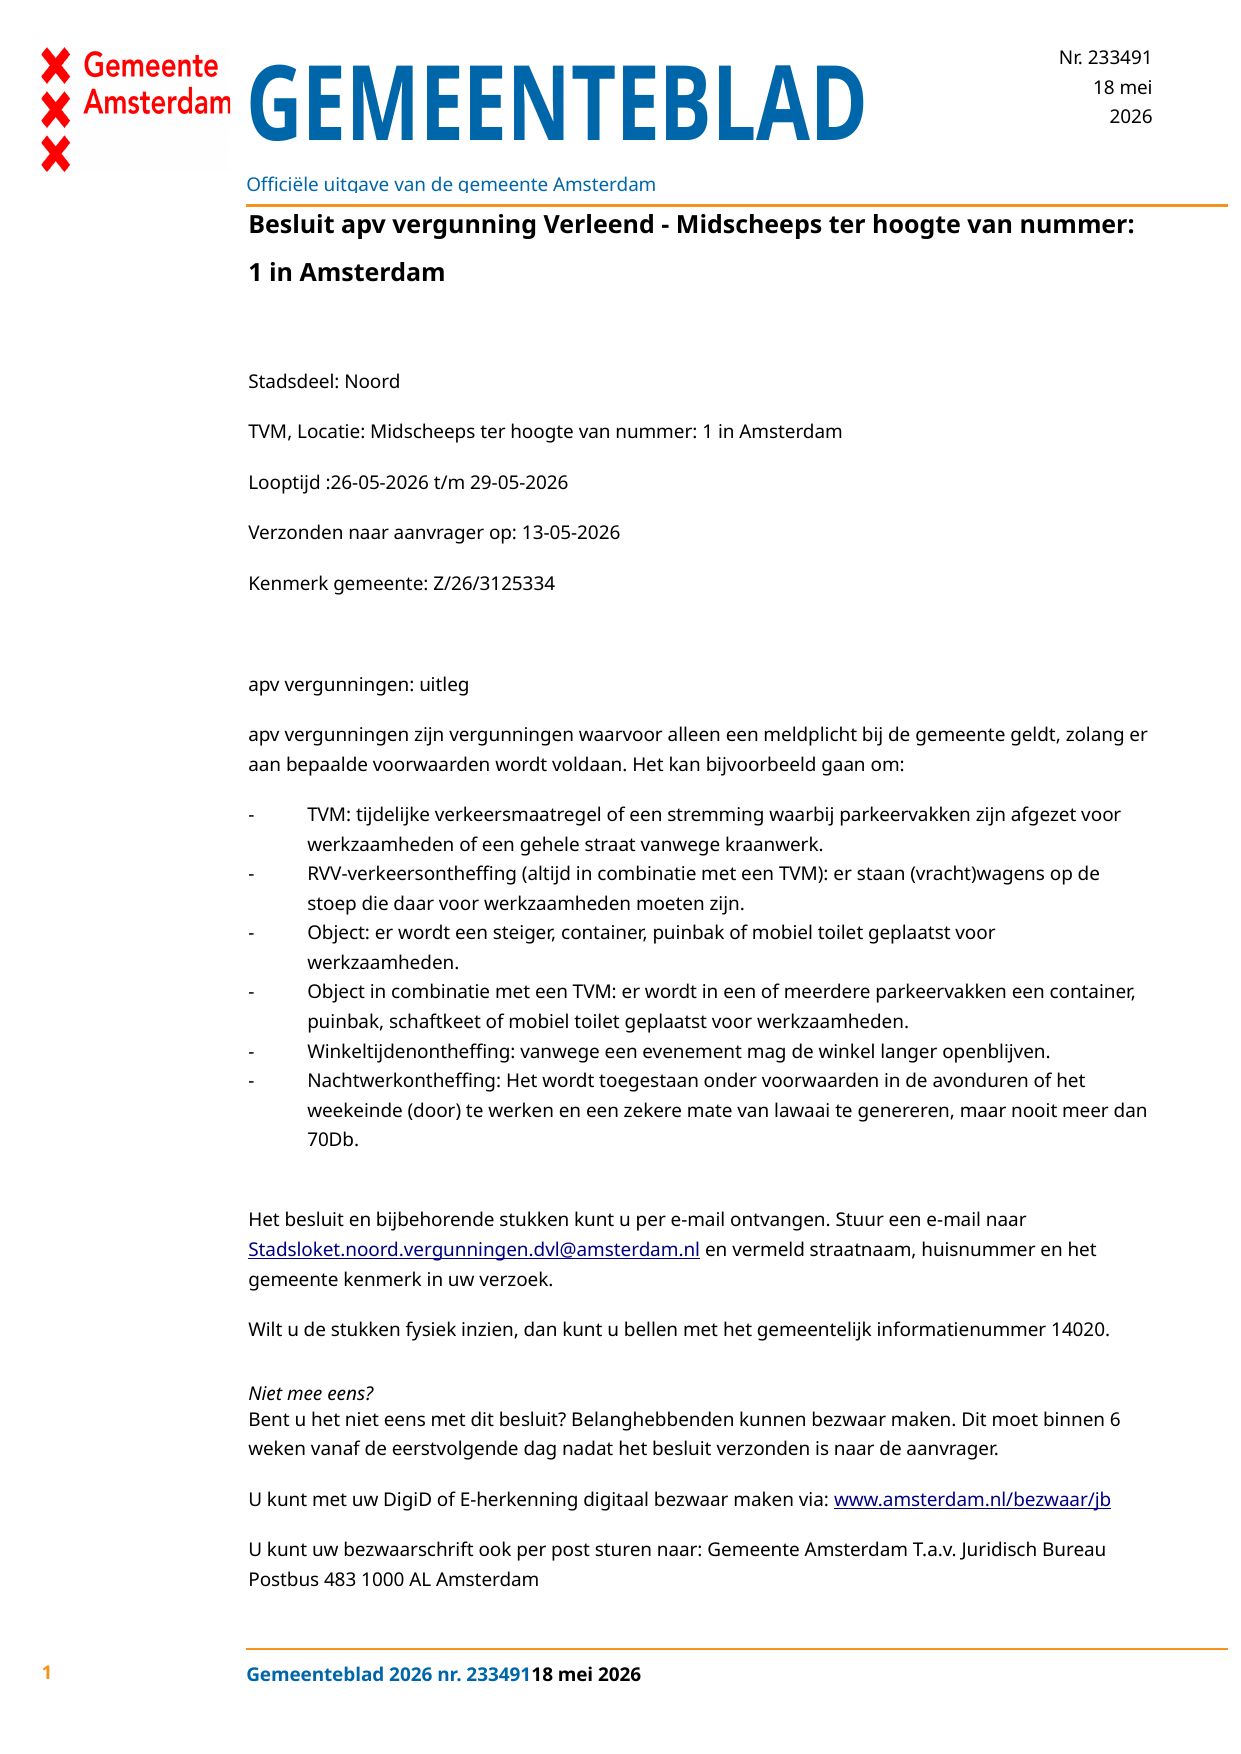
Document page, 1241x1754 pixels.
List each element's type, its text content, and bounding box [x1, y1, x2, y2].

list RVV-verkeersontheffing (altijd in combinatie met een TVM): er staan (vracht)wagens op de stoep die daar voor werkzaamheden moeten zijn. [248, 860, 1152, 916]
text Verzonden naar aanvrager op: 13-05-2026 [248, 519, 1152, 545]
text TVM, Locatie: Midscheeps ter hoogte van nummer: 1 in Amsterdam [248, 419, 1152, 444]
list Nachtwerkontheffing: Het wordt toegestaan onder voorwaarden in de avonduren of het weekeinde (door) te werken en een zekere mate van lawaai te genereren, maar nooit meer dan 70Db. [248, 1067, 1152, 1152]
text Kenmerk gemeente: Z/26/3125334 [248, 570, 1152, 596]
text U kunt met uw DigiD of E-herkenning digitaal bezwaar maken via: www.amsterdam.nl/bezwaar/jb [248, 1486, 1152, 1512]
text Looptijd :26-05-2026 t/m 29-05-2026 [248, 469, 1152, 495]
list Winkeltijdenontheffing: vanwege een evenement mag de winkel langer openblijven. [248, 1038, 1152, 1064]
text apv vergunningen zijn vergunningen waarvoor alleen een meldplicht bij de gemeente geldt, zolang er aan bepaalde voorwaarden wordt voldaan. Het kan bijvoorbeeld gaan om: [248, 721, 1152, 777]
text apv vergunningen: uitleg [248, 671, 1152, 697]
list TVM: tijdelijke verkeersmaatregel of een stremming waarbij parkeervakken zijn afgezet voor werkzaamheden of een gehele straat vanwege kraanwerk. [248, 801, 1152, 857]
list Object: er wordt een steiger, container, puinbak of mobiel toilet geplaatst voor werkzaamheden. [248, 919, 1152, 975]
picture [41, 47, 231, 172]
text Bent u het niet eens met dit besluit? Belanghebbenden kunnen bezwaar maken. Dit moet binnen 6 weken vanaf de eerstvolgende dag nadat het besluit verzonden is naar de aanvrager. [248, 1406, 1152, 1461]
text Wilt u de stukken fysiek inzien, dan kunt u bellen met het gemeentelijk informatienummer 14020. [248, 1316, 1152, 1342]
text U kunt uw bezwaarschrift ook per post sturen naar: Gemeente Amsterdam T.a.v. Juridisch Bureau Postbus 483 1000 AL Amsterdam [248, 1536, 1152, 1592]
text Stadsdeel: Noord [248, 368, 1152, 394]
text Het besluit en bijbehorende stukken kunt u per e-mail ontvangen. Stuur een e-mail naar Stadsloket.noord.vergunningen.dvl@amsterdam.nl en vermeld straatnaam, huisnummer en het gemeente kenmerk in uw verzoek. [248, 1207, 1152, 1292]
list Object in combinatie met een TVM: er wordt in een of meerdere parkeervakken een container, puinbak, schaftkeet of mobiel toilet geplaatst voor werkzaamheden. [248, 979, 1152, 1034]
text Niet mee eens? [248, 1380, 1152, 1406]
text Besluit apv vergunning Verleend - Midscheeps ter hoogte van nummer: 1 in Amsterdam [248, 207, 1152, 288]
